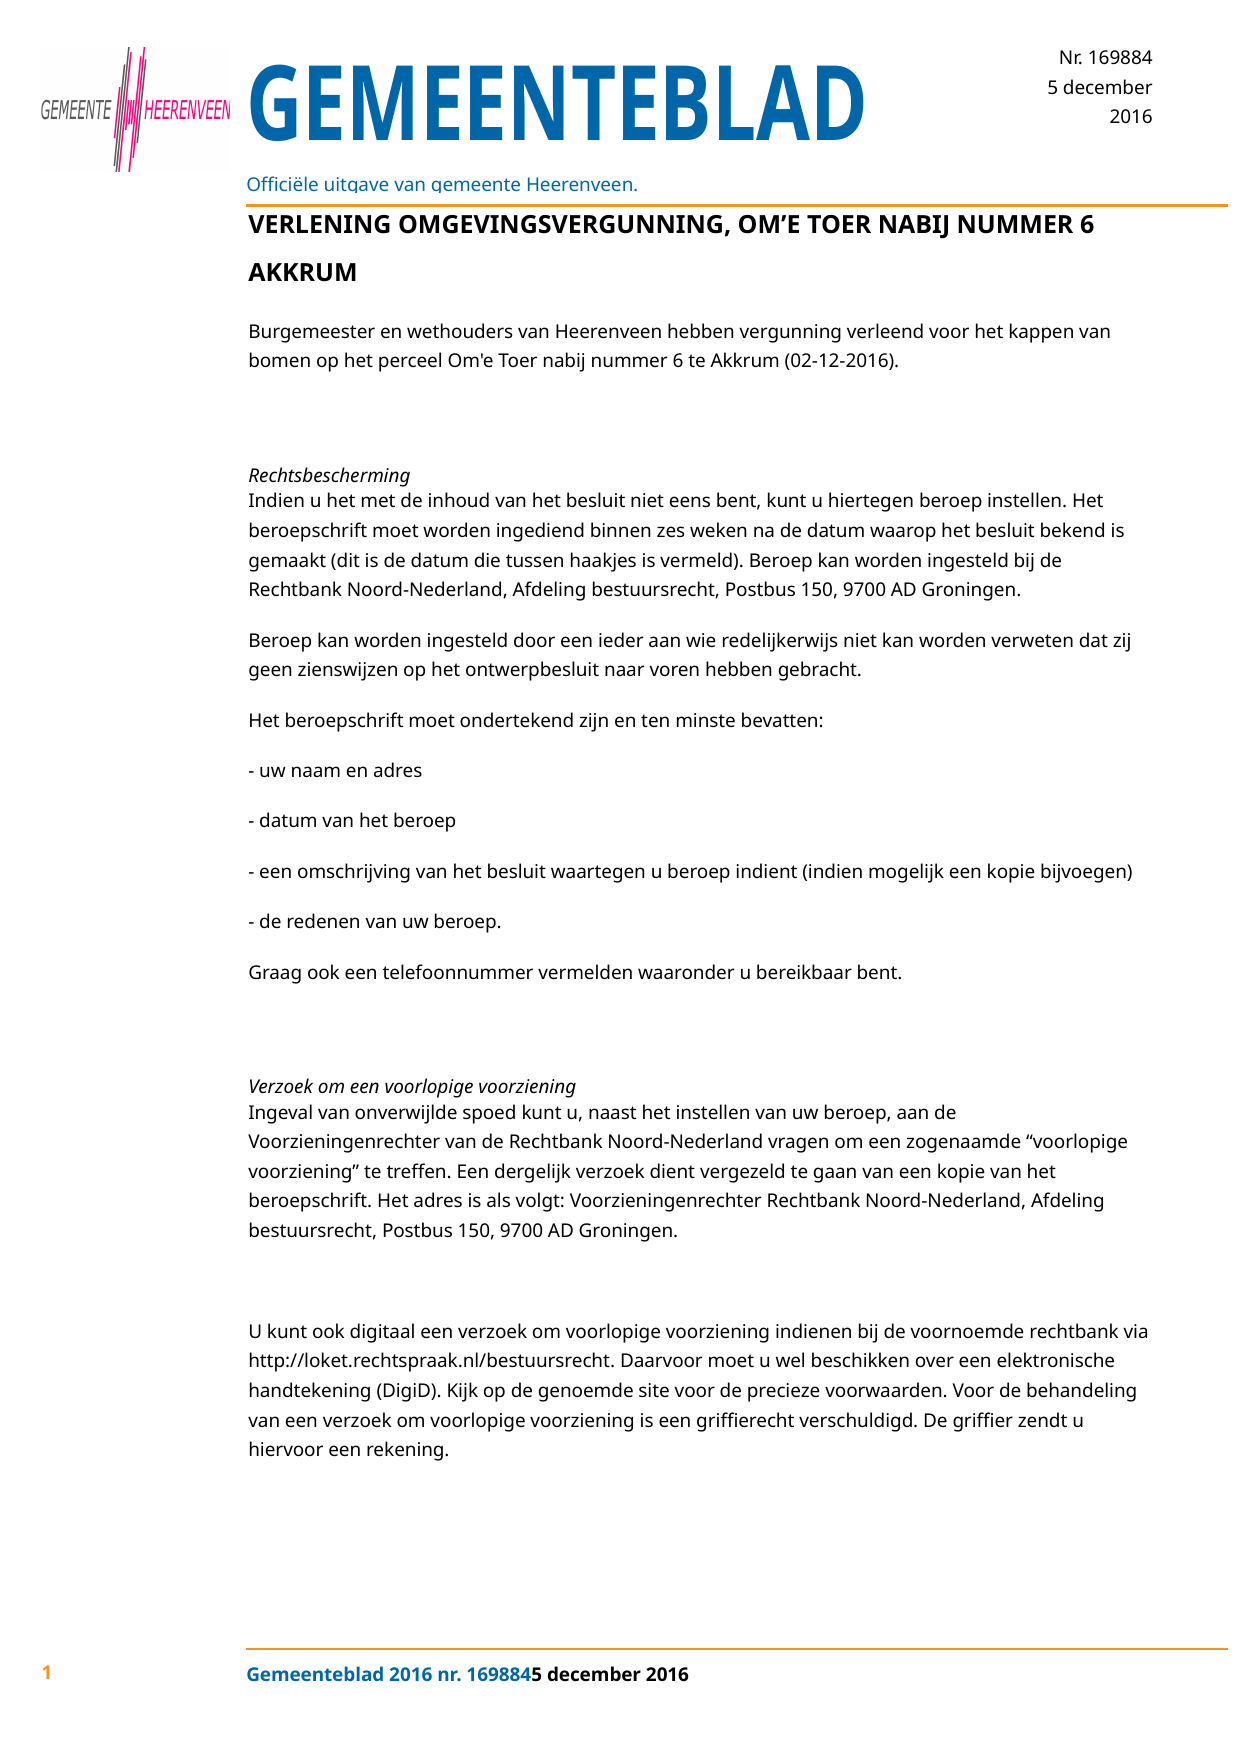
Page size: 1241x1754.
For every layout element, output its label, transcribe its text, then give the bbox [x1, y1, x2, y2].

text Verzoek om een voorlopige voorziening [248, 1073, 1152, 1099]
text VERLENING OMGEVINGSVERGUNNING, OM’E TOER NABIJ NUMMER 6 AKKRUM [248, 207, 1152, 288]
text Graag ook een telefoonnummer vermelden waaronder u bereikbaar bent. [248, 959, 1152, 984]
text Beroep kan worden ingesteld door een ieder aan wie redelijkerwijs niet kan worden verweten dat zij geen zienswijzen op het ontwerpbesluit naar voren hebben gebracht. [248, 627, 1152, 682]
text Burgemeester en wethouders van Heerenveen hebben vergunning verleend voor het kappen van bomen op het perceel Om'e Toer nabij nummer 6 te Akkrum (02-12-2016). [248, 318, 1152, 373]
text - de redenen van uw beroep. [248, 908, 1152, 934]
text - een omschrijving van het besluit waartegen u beroep indient (indien mogelijk een kopie bijvoegen) [248, 858, 1152, 884]
text - uw naam en adres [248, 757, 1152, 783]
text Rechtsbescherming [248, 462, 1152, 488]
text Ingeval van onverwijlde spoed kunt u, naast het instellen van uw beroep, aan de Voorzieningenrechter van de Rechtbank Noord-Nederland vragen om een zogenaamde “voorlopige voorziening” te treffen. Een dergelijk verzoek dient vergezeld te gaan van een kopie van het beroepschrift. Het adres is als volgt: Voorzieningenrechter Rechtbank Noord-Nederland, Afdeling bestuursrecht, Postbus 150, 9700 AD Groningen. [248, 1099, 1152, 1243]
picture [41, 47, 231, 172]
text - datum van het beroep [248, 808, 1152, 833]
text Indien u het met de inhoud van het besluit niet eens bent, kunt u hiertegen beroep instellen. Het beroepschrift moet worden ingediend binnen zes weken na de datum waarop het besluit bekend is gemaakt (dit is de datum die tussen haakjes is vermeld). Beroep kan worden ingesteld bij de Rechtbank Noord-Nederland, Afdeling bestuursrecht, Postbus 150, 9700 AD Groningen. [248, 488, 1152, 602]
text Het beroepschrift moet ondertekend zijn en ten minste bevatten: [248, 707, 1152, 732]
text U kunt ook digitaal een verzoek om voorlopige voorziening indienen bij de voornoemde rechtbank via http://loket.rechtspraak.nl/bestuursrecht. Daarvoor moet u wel beschikken over een elektronische handtekening (DigiD). Kijk op de genoemde site voor de precieze voorwaarden. Voor de behandeling van een verzoek om voorlopige voorziening is een griffierecht verschuldigd. De griffier zendt u hiervoor een rekening. [248, 1318, 1152, 1462]
